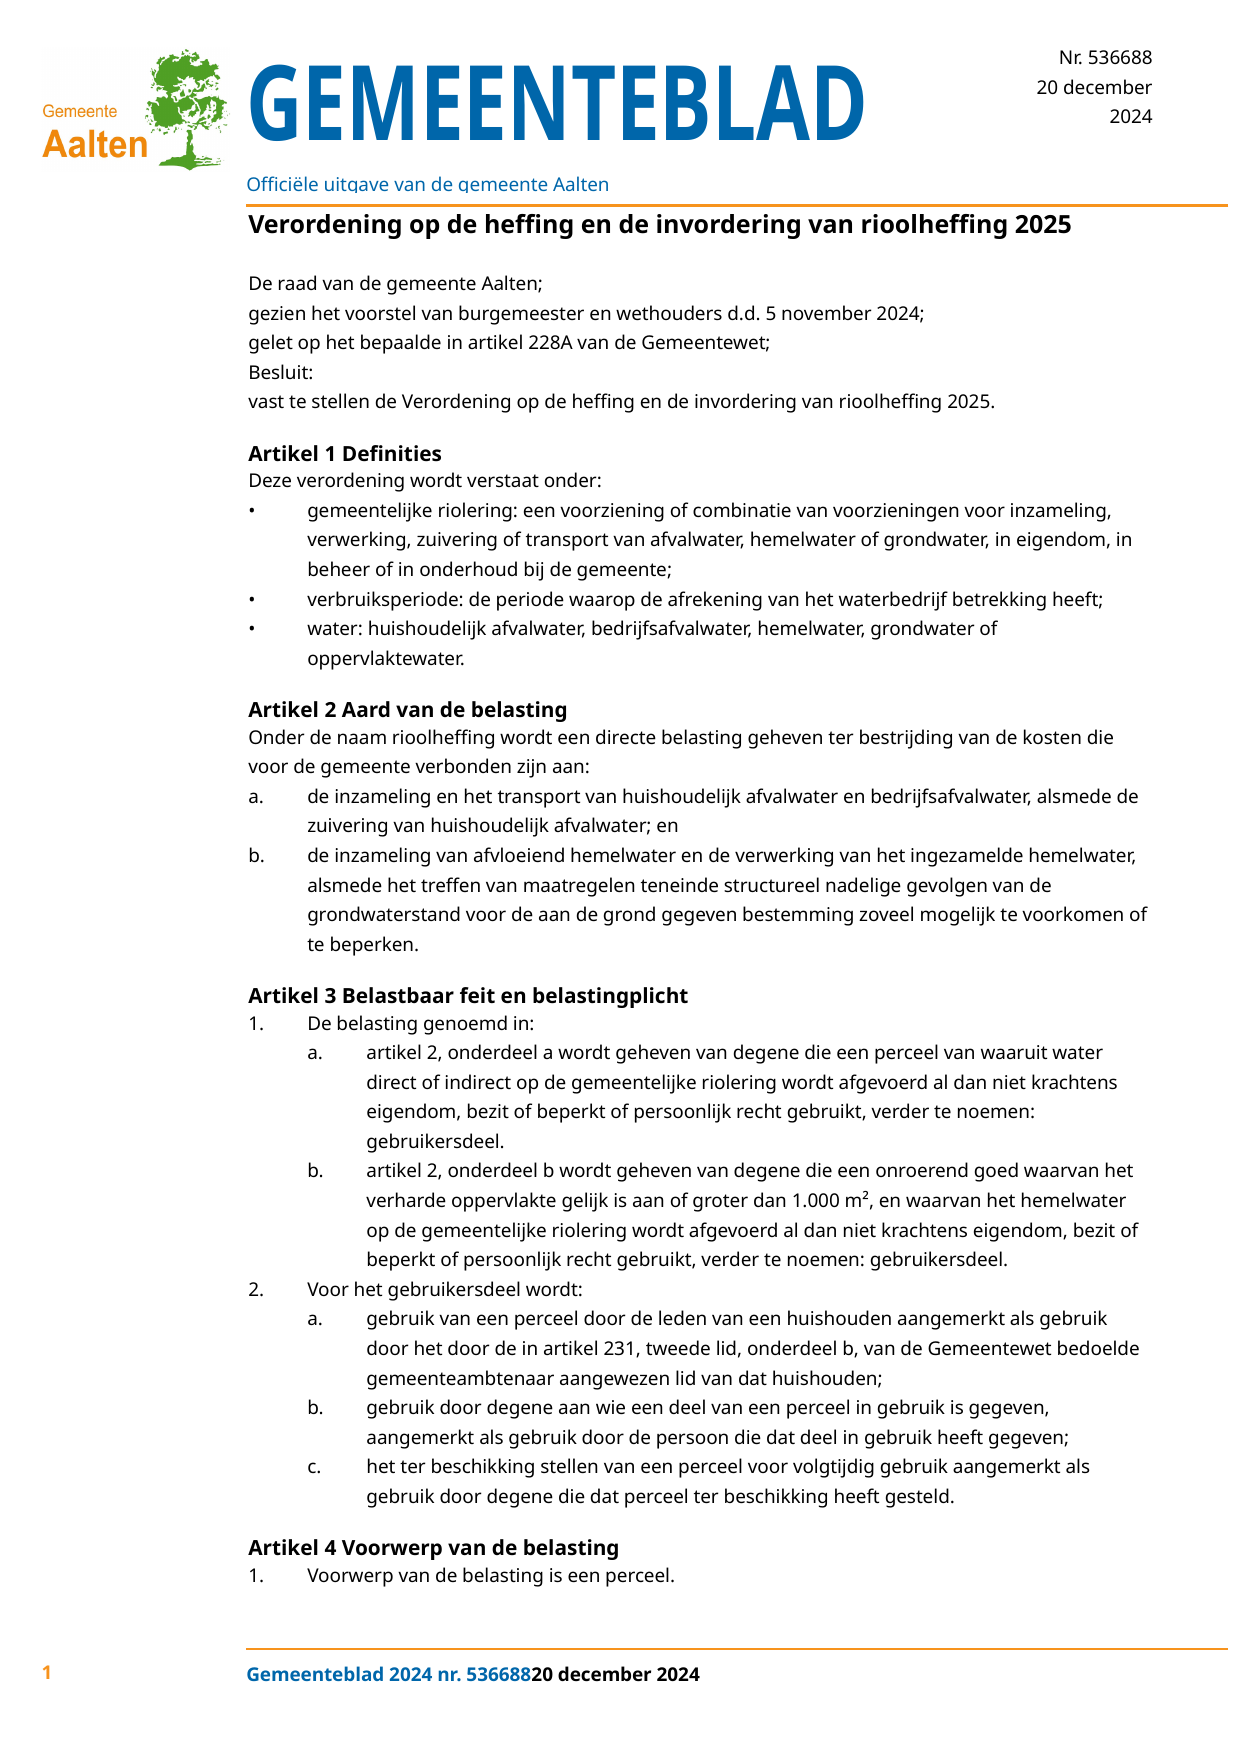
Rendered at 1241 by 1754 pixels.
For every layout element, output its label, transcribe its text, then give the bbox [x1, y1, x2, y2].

text Deze verordening wordt verstaat onder: [248, 467, 1152, 493]
list de inzameling van afvloeiend hemelwater en de verwerking van het ingezamelde hemelwater, alsmede het treffen van maatregelen teneinde structureel nadelige gevolgen van de grondwaterstand voor de aan de grond gegeven bestemming zoveel mogelijk te voorkomen of te beperken. [248, 842, 1152, 957]
list artikel 2, onderdeel a wordt geheven van degene die een perceel van waaruit water direct of indirect op de gemeentelijke riolering wordt afgevoerd al dan niet krachtens eigendom, bezit of beperkt of persoonlijk recht gebruikt, verder te noemen: gebruikersdeel. [307, 1039, 1152, 1154]
list het ter beschikking stellen van een perceel voor volgtijdig gebruik aangemerkt als gebruik door degene die dat perceel ter beschikking heeft gesteld. [307, 1453, 1152, 1509]
text vast te stellen de Verordening op de heffing en de invordering van rioolheffing 2025. [248, 389, 1152, 414]
list Voorwerp van de belasting is een perceel. [248, 1562, 1152, 1588]
text Artikel 1 Definities [248, 439, 1152, 467]
list artikel 2, onderdeel b wordt geheven van degene die een onroerend goed waarvan het verharde oppervlakte gelijk is aan of groter dan 1.000 m², en waarvan het hemelwater op de gemeentelijke riolering wordt afgevoerd al dan niet krachtens eigendom, bezit of beperkt of persoonlijk recht gebruikt, verder te noemen: gebruikersdeel. [307, 1158, 1152, 1272]
text Onder de naam rioolheffing wordt een directe belasting geheven ter bestrijding van de kosten die voor de gemeente verbonden zijn aan: [248, 724, 1152, 779]
text gezien het voorstel van burgemeester en wethouders d.d. 5 november 2024; [248, 300, 1152, 326]
text Artikel 2 Aard van de belasting [248, 695, 1152, 724]
text gelet op het bepaalde in artikel 228A van de Gemeentewet; [248, 329, 1152, 355]
list gemeentelijke riolering: een voorziening of combinatie van voorzieningen voor inzameling, verwerking, zuivering of transport van afvalwater, hemelwater of grondwater, in eigendom, in beheer of in onderhoud bij de gemeente; [248, 497, 1152, 582]
text Artikel 4 Voorwerp van de belasting [248, 1533, 1152, 1562]
list De belasting genoemd in: [248, 1010, 1152, 1036]
text De raad van de gemeente Aalten; [248, 270, 1152, 296]
list de inzameling en het transport van huishoudelijk afvalwater en bedrijfsafvalwater, alsmede de zuivering van huishoudelijk afvalwater; en [248, 783, 1152, 838]
list gebruik door degene aan wie een deel van een perceel in gebruik is gegeven, aangemerkt als gebruik door de persoon die dat deel in gebruik heeft gegeven; [307, 1394, 1152, 1450]
list gebruik van een perceel door de leden van een huishouden aangemerkt als gebruik door het door de in artikel 231, tweede lid, onderdeel b, van de Gemeentewet bedoelde gemeenteambtenaar aangewezen lid van dat huishouden; [307, 1306, 1152, 1391]
list Voor het gebruikersdeel wordt: [248, 1276, 1152, 1302]
list verbruiksperiode: de periode waarop de afrekening van het waterbedrijf betrekking heeft; [248, 586, 1152, 612]
text Verordening op de heffing en de invordering van rioolheffing 2025 [248, 207, 1152, 241]
text Besluit: [248, 359, 1152, 385]
text Artikel 3 Belastbaar feit en belastingplicht [248, 981, 1152, 1010]
list water: huishoudelijk afvalwater, bedrijfsafvalwater, hemelwater, grondwater of oppervlaktewater. [248, 615, 1152, 671]
picture [41, 47, 231, 172]
